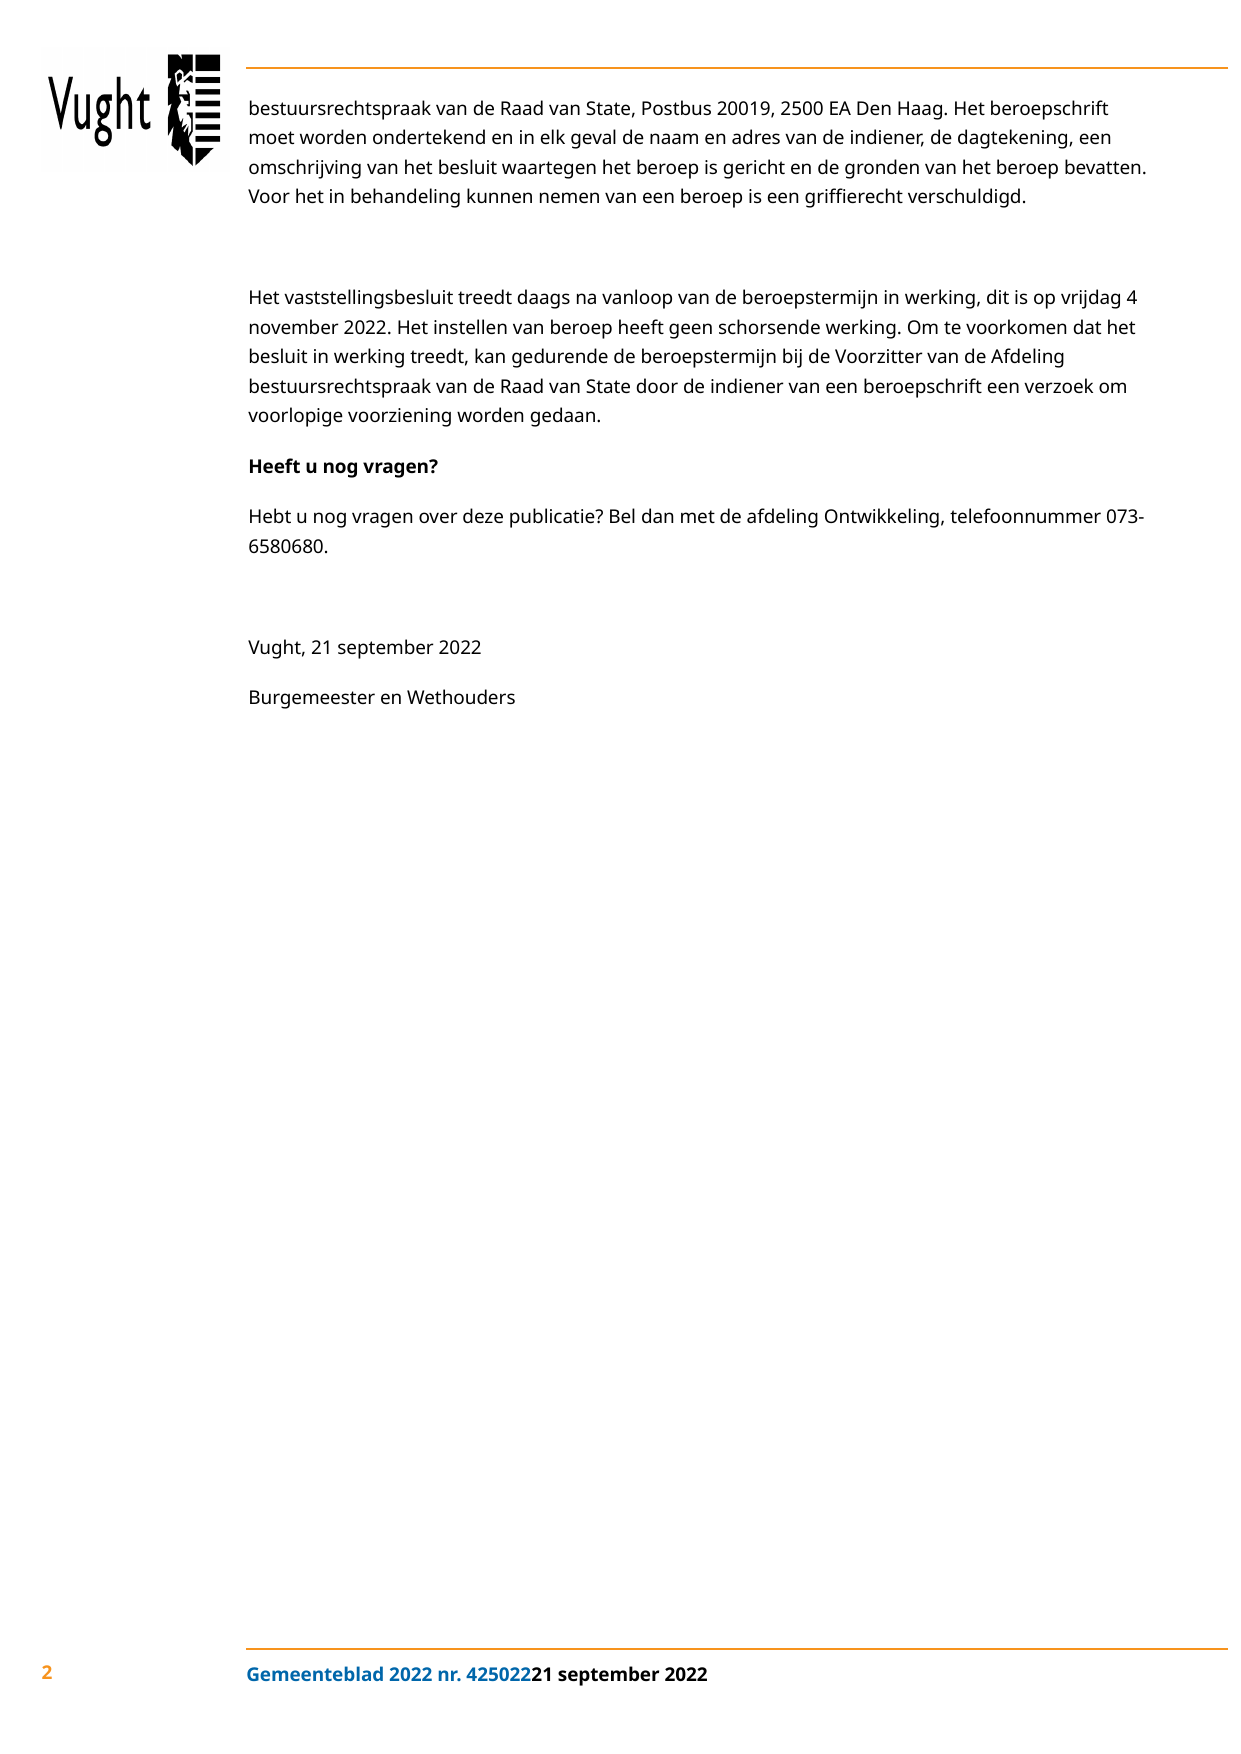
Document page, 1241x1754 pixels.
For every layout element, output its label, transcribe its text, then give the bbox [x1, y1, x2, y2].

picture [41, 47, 231, 172]
text Heeft u nog vragen? [248, 453, 1152, 479]
text Vught, 21 september 2022 [248, 634, 1152, 660]
text Hebt u nog vragen over deze publicatie? Bel dan met de afdeling Ontwikkeling, telefoonnummer 073-6580680. [248, 503, 1152, 559]
text bestuursrechtspraak van de Raad van State, Postbus 20019, 2500 EA Den Haag. Het beroepschrift moet worden ondertekend en in elk geval de naam en adres van de indiener, de dagtekening, een omschrijving van het besluit waartegen het beroep is gericht en de gronden van het beroep bevatten. Voor het in behandeling kunnen nemen van een beroep is een griffierecht verschuldigd. [248, 95, 1152, 209]
text Het vaststellingsbesluit treedt daags na vanloop van de beroepstermijn in werking, dit is op vrijdag 4 november 2022. Het instellen van beroep heeft geen schorsende werking. Om te voorkomen dat het besluit in werking treedt, kan gedurende de beroepstermijn bij de Voorzitter van de Afdeling bestuursrechtspraak van de Raad van State door de indiener van een beroepschrift een verzoek om voorlopige voorziening worden gedaan. [248, 284, 1152, 428]
text Burgemeester en Wethouders [248, 684, 1152, 710]
